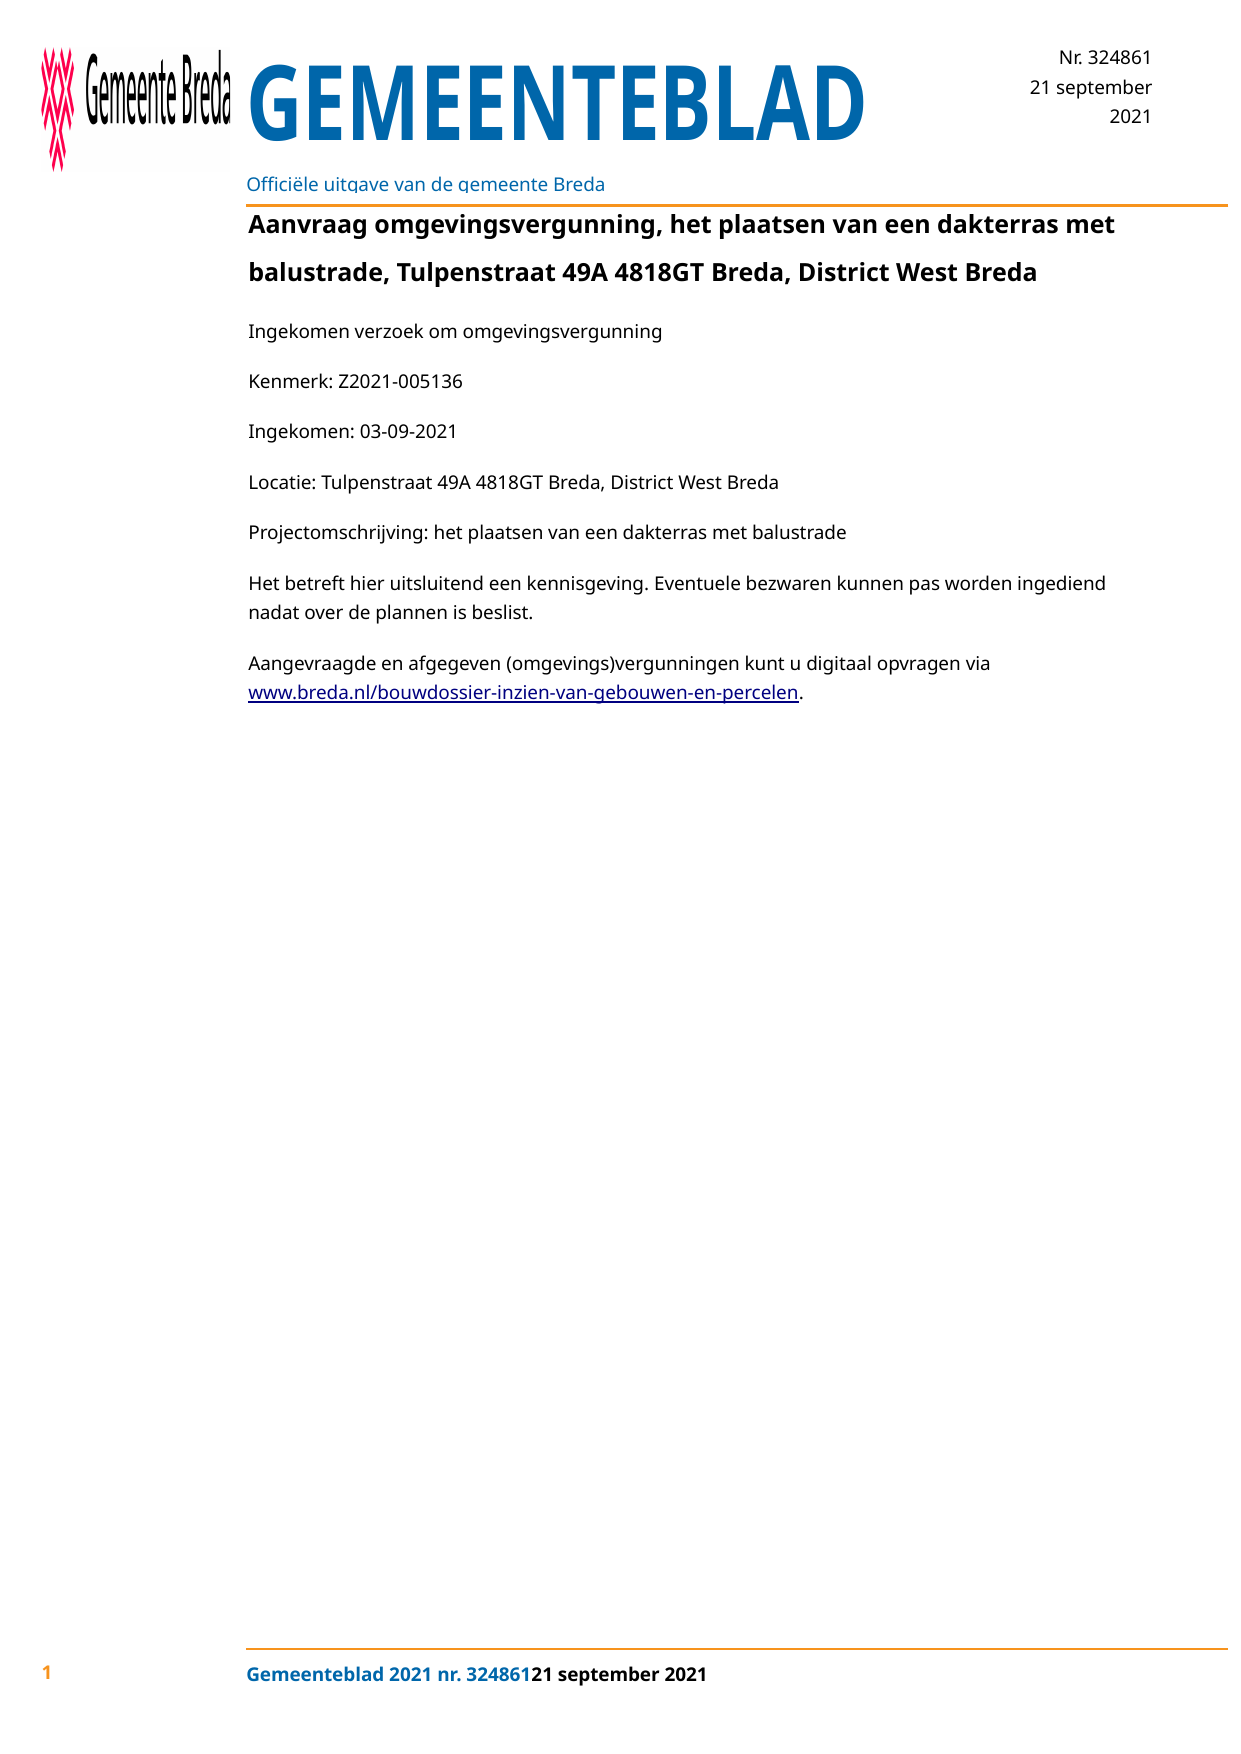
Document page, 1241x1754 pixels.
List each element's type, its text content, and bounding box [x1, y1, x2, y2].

text Aangevraagde en afgegeven (omgevings)vergunningen kunt u digitaal opvragen via www.breda.nl/bouwdossier-inzien-van-gebouwen-en-percelen. [248, 650, 1152, 705]
text Aanvraag omgevingsvergunning, het plaatsen van een dakterras met balustrade, Tulpenstraat 49A 4818GT Breda, District West Breda [248, 207, 1152, 288]
text Projectomschrijving: het plaatsen van een dakterras met balustrade [248, 519, 1152, 545]
picture [41, 47, 231, 172]
text Ingekomen verzoek om omgevingsvergunning [248, 318, 1152, 344]
text Het betreft hier uitsluitend een kennisgeving. Eventuele bezwaren kunnen pas worden ingediend nadat over de plannen is beslist. [248, 570, 1152, 625]
text Locatie: Tulpenstraat 49A 4818GT Breda, District West Breda [248, 469, 1152, 495]
text Kenmerk: Z2021-005136 [248, 368, 1152, 394]
text Ingekomen: 03-09-2021 [248, 419, 1152, 444]
